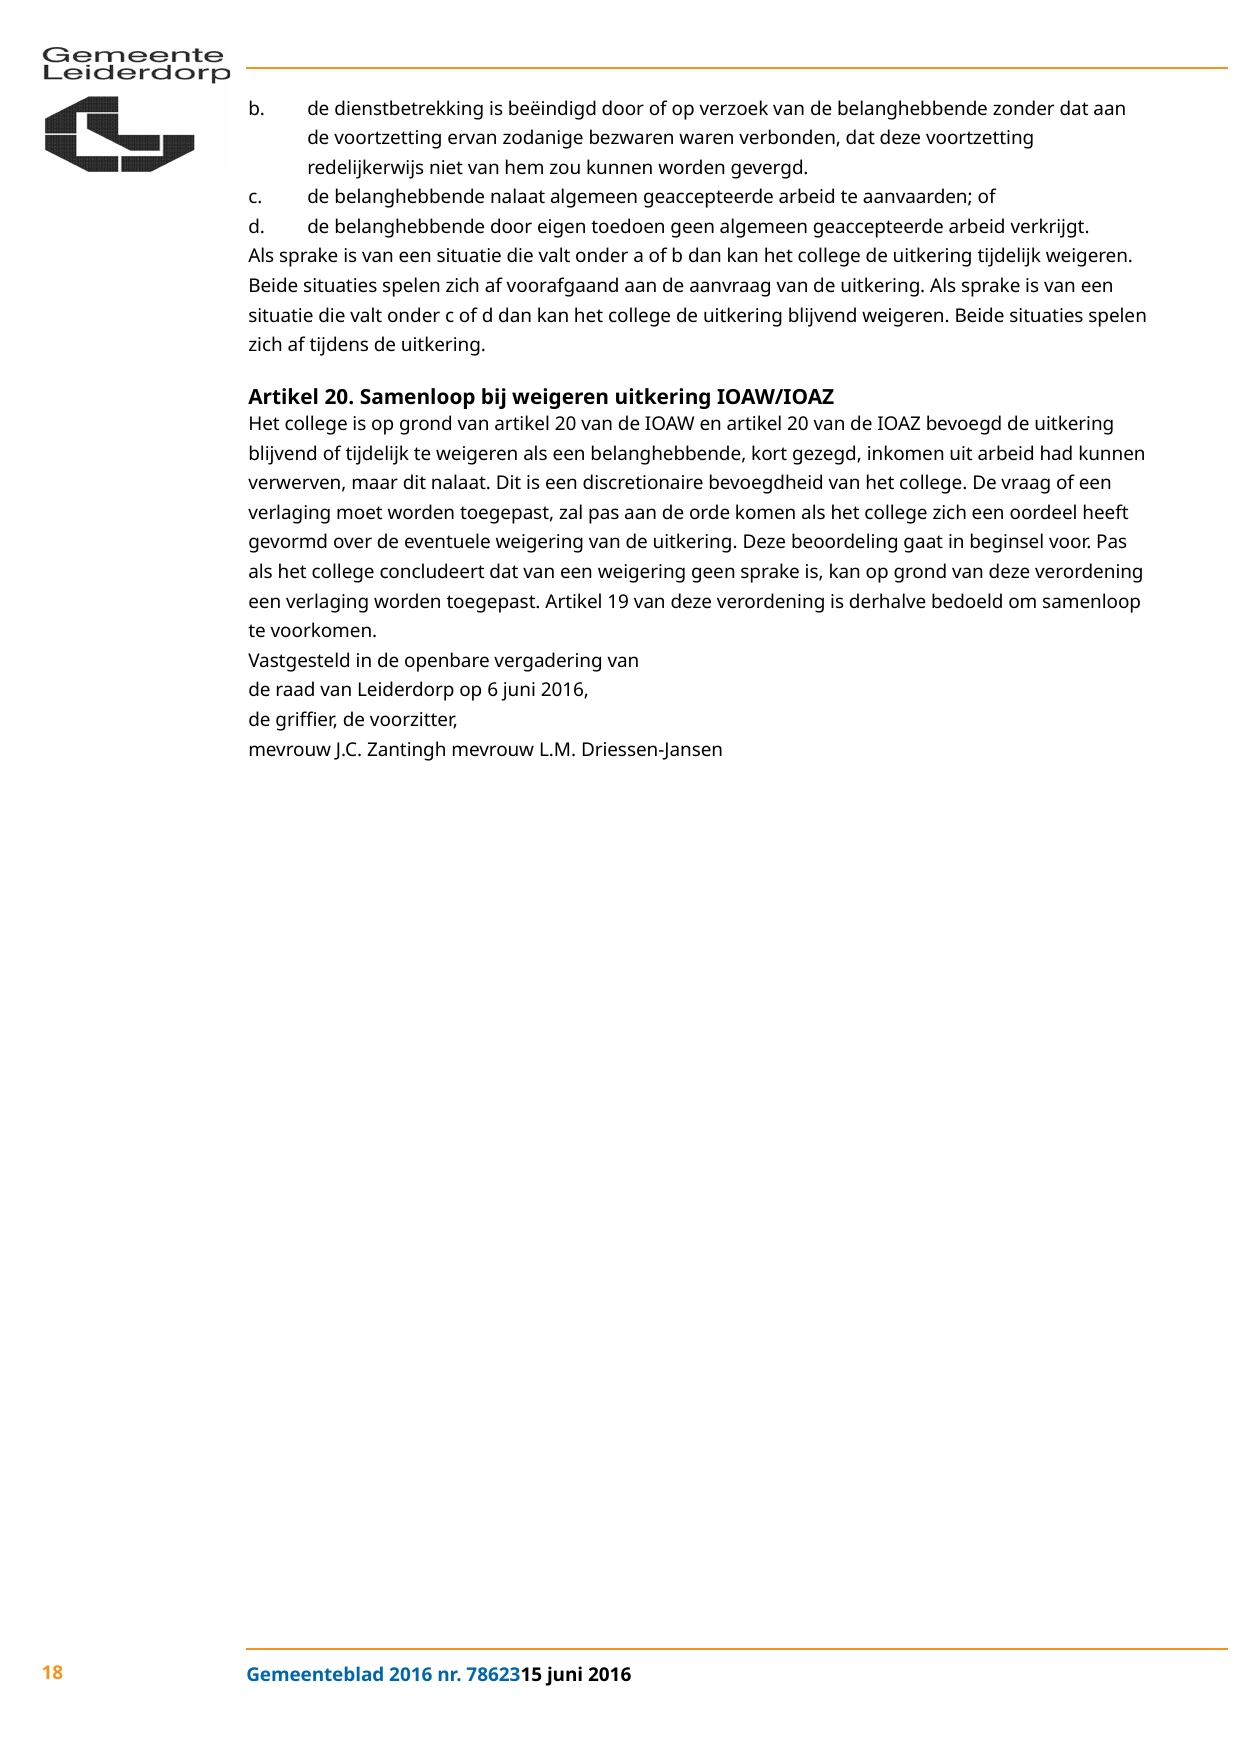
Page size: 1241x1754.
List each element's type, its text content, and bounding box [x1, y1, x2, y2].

text mevrouw J.C. Zantingh mevrouw L.M. Driessen-Jansen [248, 736, 1152, 761]
list de dienstbetrekking is beëindigd door of op verzoek van de belanghebbende zonder dat aan de voortzetting ervan zodanige bezwaren waren verbonden, dat deze voortzetting redelijkerwijs niet van hem zou kunnen worden gevergd. [248, 95, 1152, 180]
text de griffier, de voorzitter, [248, 706, 1152, 732]
picture [41, 47, 231, 172]
list de belanghebbende door eigen toedoen geen algemeen geaccepteerde arbeid verkrijgt. [248, 213, 1152, 239]
text Het college is op grond van artikel 20 van de IOAW en artikel 20 van de IOAZ bevoegd de uitkering blijvend of tijdelijk te weigeren als een belanghebbende, kort gezegd, inkomen uit arbeid had kunnen verwerven, maar dit nalaat. Dit is een discretionaire bevoegdheid van het college. De vraag of een verlaging moet worden toegepast, zal pas aan de orde komen als het college zich een oordeel heeft gevormd over de eventuele weigering van de uitkering. Deze beoordeling gaat in beginsel voor. Pas als het college concludeert dat van een weigering geen sprake is, kan op grond van deze verordening een verlaging worden toegepast. Artikel 19 van deze verordening is derhalve bedoeld om samenloop te voorkomen. [248, 410, 1152, 643]
text Vastgesteld in de openbare vergadering van [248, 647, 1152, 673]
list de belanghebbende nalaat algemeen geaccepteerde arbeid te aanvaarden; of [248, 183, 1152, 209]
text de raad van Leiderdorp op 6 juni 2016, [248, 677, 1152, 702]
text Als sprake is van een situatie die valt onder a of b dan kan het college de uitkering tijdelijk weigeren. Beide situaties spelen zich af voorafgaand aan de aanvraag van de uitkering. Als sprake is van een situatie die valt onder c of d dan kan het college de uitkering blijvend weigeren. Beide situaties spelen zich af tijdens de uitkering. [248, 243, 1152, 357]
text Artikel 20. Samenloop bij weigeren uitkering IOAW/IOAZ [248, 382, 1152, 410]
